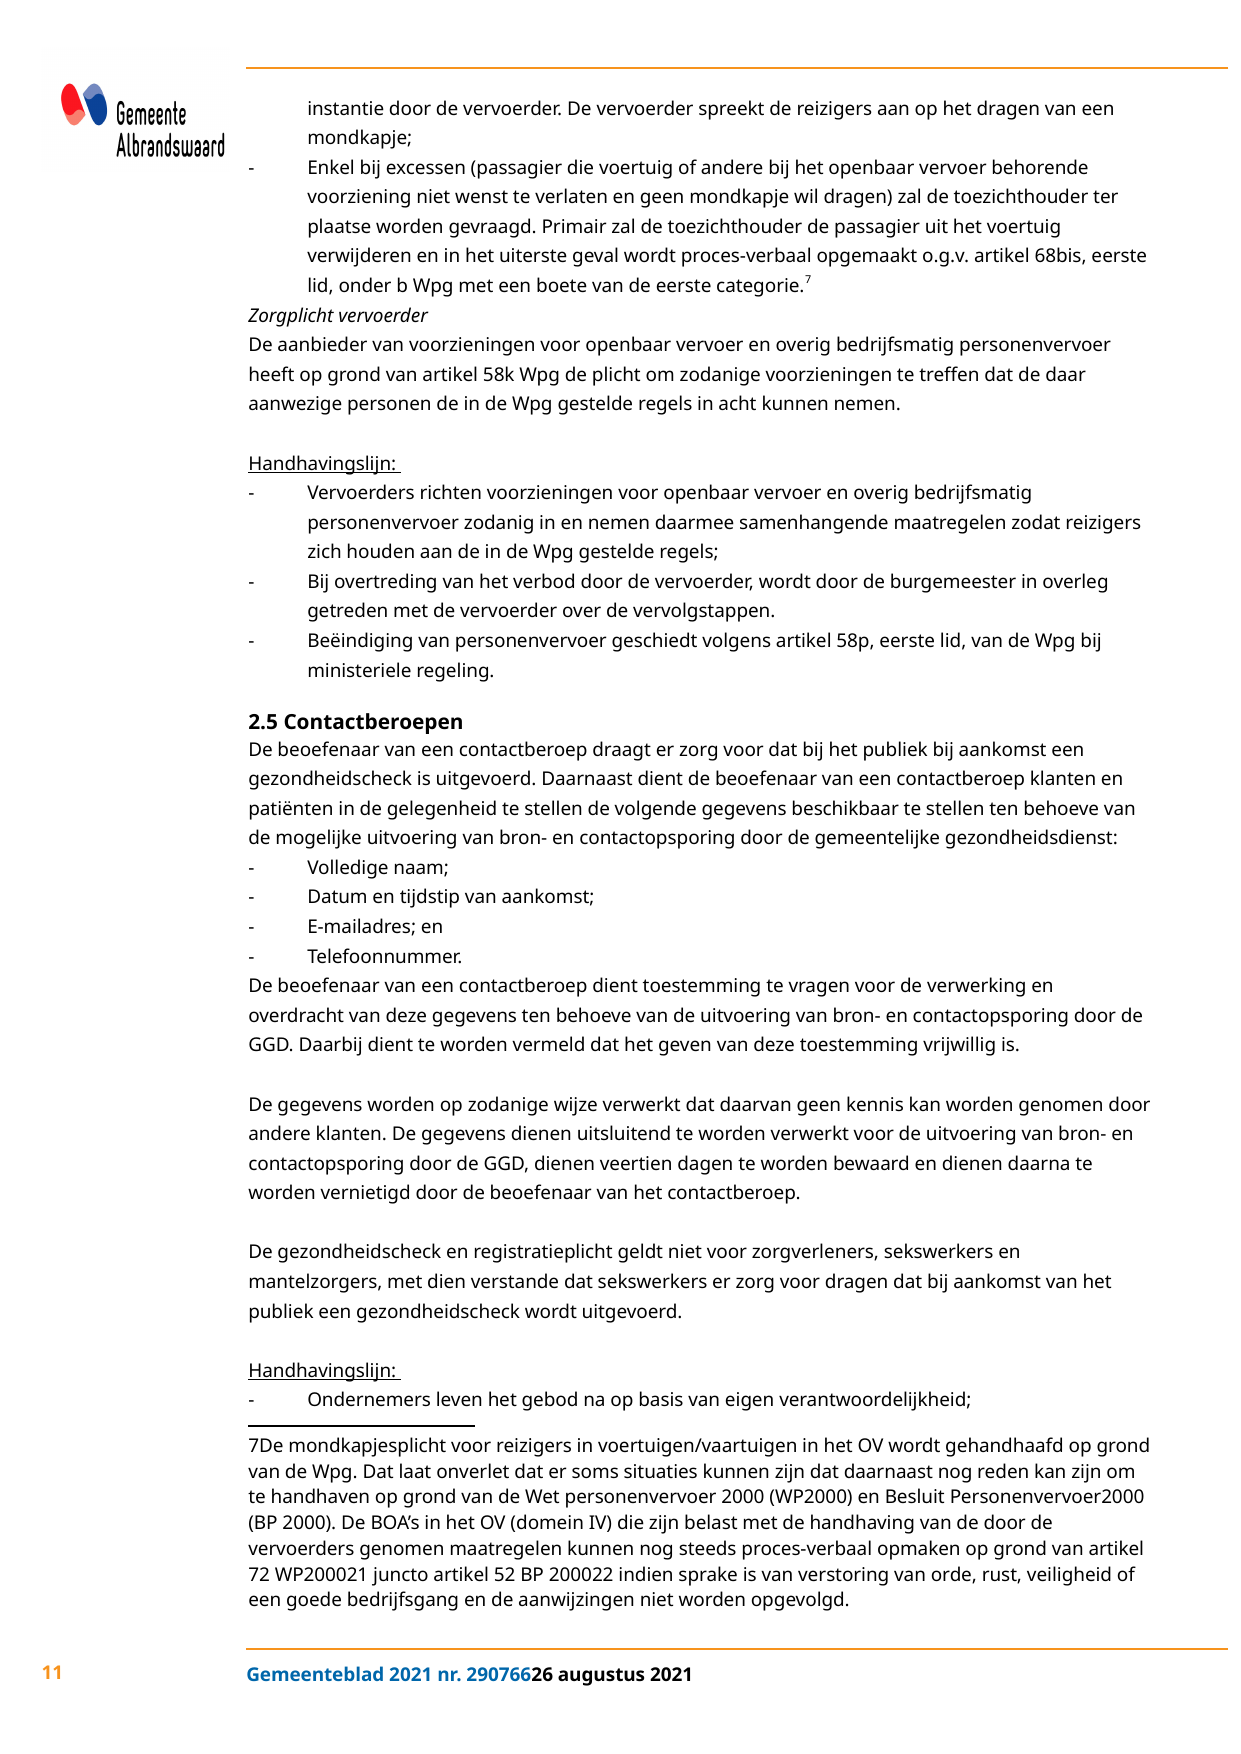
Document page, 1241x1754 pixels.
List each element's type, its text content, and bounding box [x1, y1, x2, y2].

text De gegevens worden op zodanige wijze verwerkt dat daarvan geen kennis kan worden genomen door andere klanten. De gegevens dienen uitsluitend te worden verwerkt voor de uitvoering van bron- en contactopsporing door de GGD, dienen veertien dagen te worden bewaard en dienen daarna te worden vernietigd door de beoefenaar van het contactberoep. [248, 1091, 1152, 1205]
list E-mailadres; en [248, 913, 1152, 939]
list Telefoonnummer. [248, 943, 1152, 968]
text De aanbieder van voorzieningen voor openbaar vervoer en overig bedrijfsmatig personenvervoer heeft op grond van artikel 58k Wpg de plicht om zodanige voorzieningen te treffen dat de daar aanwezige personen de in de Wpg gestelde regels in acht kunnen nemen. [248, 331, 1152, 416]
list Bij overtreding van het verbod door de vervoerder, wordt door de burgemeester in overleg getreden met de vervoerder over de vervolgstappen. [248, 568, 1152, 623]
text De gezondheidscheck en registratieplicht geldt niet voor zorgverleners, sekswerkers en mantelzorgers, met dien verstande dat sekswerkers er zorg voor dragen dat bij aankomst van het publiek een gezondheidscheck wordt uitgevoerd. [248, 1239, 1152, 1323]
text De beoefenaar van een contactberoep draagt er zorg voor dat bij het publiek bij aankomst een gezondheidscheck is uitgevoerd. Daarnaast dient de beoefenaar van een contactberoep klanten en patiënten in de gelegenheid te stellen de volgende gegevens beschikbaar te stellen ten behoeve van de mogelijke uitvoering van bron- en contactopsporing door de gemeentelijke gezondheidsdienst: [248, 736, 1152, 850]
list Volledige naam; [248, 854, 1152, 880]
text De beoefenaar van een contactberoep dient toestemming te vragen voor de verwerking en overdracht van deze gegevens ten behoeve van de uitvoering van bron- en contactopsporing door de GGD. Daarbij dient te worden vermeld dat het geven van deze toestemming vrijwillig is. [248, 972, 1152, 1057]
picture [41, 47, 231, 172]
list Enkel bij excessen (passagier die voertuig of andere bij het openbaar vervoer behorende voorziening niet wenst te verlaten en geen mondkapje wil dragen) zal de toezichthouder ter plaatse worden gevraagd. Primair zal de toezichthouder de passagier uit het voertuig verwijderen en in het uiterste geval wordt proces-verbaal opgemaakt o.g.v. artikel 68bis, eerste lid, onder b Wpg met een boete van de eerste categorie. [248, 154, 1152, 298]
text Zorgplicht vervoerder [248, 302, 1152, 328]
text Handhavingslijn: [248, 450, 1152, 476]
list Datum en tijdstip van aankomst; [248, 884, 1152, 909]
text Handhavingslijn: [248, 1357, 1152, 1383]
list Ondernemers leven het gebod na op basis van eigen verantwoordelijkheid; [248, 1387, 1152, 1412]
list instantie door de vervoerder. De vervoerder spreekt de reizigers aan op het dragen van een mondkapje; [248, 95, 1152, 150]
list Beëindiging van personenvervoer geschiedt volgens artikel 58p, eerste lid, van de Wpg bij ministeriele regeling. [248, 627, 1152, 683]
list De mondkapjesplicht voor reizigers in voertuigen/vaartuigen in het OV wordt gehandhaafd op grond van de Wpg. Dat laat onverlet dat er soms situaties kunnen zijn dat daarnaast nog reden kan zijn om te handhaven op grond van de Wet personenvervoer 2000 (WP2000) en Besluit Personenvervoer2000 (BP 2000). De BOA’s in het OV (domein IV) die zijn belast met de handhaving van de door de vervoerders genomen maatregelen kunnen nog steeds proces-verbaal opmaken op grond van artikel 72 WP200021 juncto artikel 52 BP 200022 indien sprake is van verstoring van orde, rust, veiligheid of een goede bedrijfsgang en de aanwijzingen niet worden opgevolgd. [248, 1432, 1152, 1612]
text 2.5 Contactberoepen [248, 707, 1152, 736]
list Vervoerders richten voorzieningen voor openbaar vervoer en overig bedrijfsmatig personenvervoer zodanig in en nemen daarmee samenhangende maatregelen zodat reizigers zich houden aan de in de Wpg gestelde regels; [248, 479, 1152, 564]
